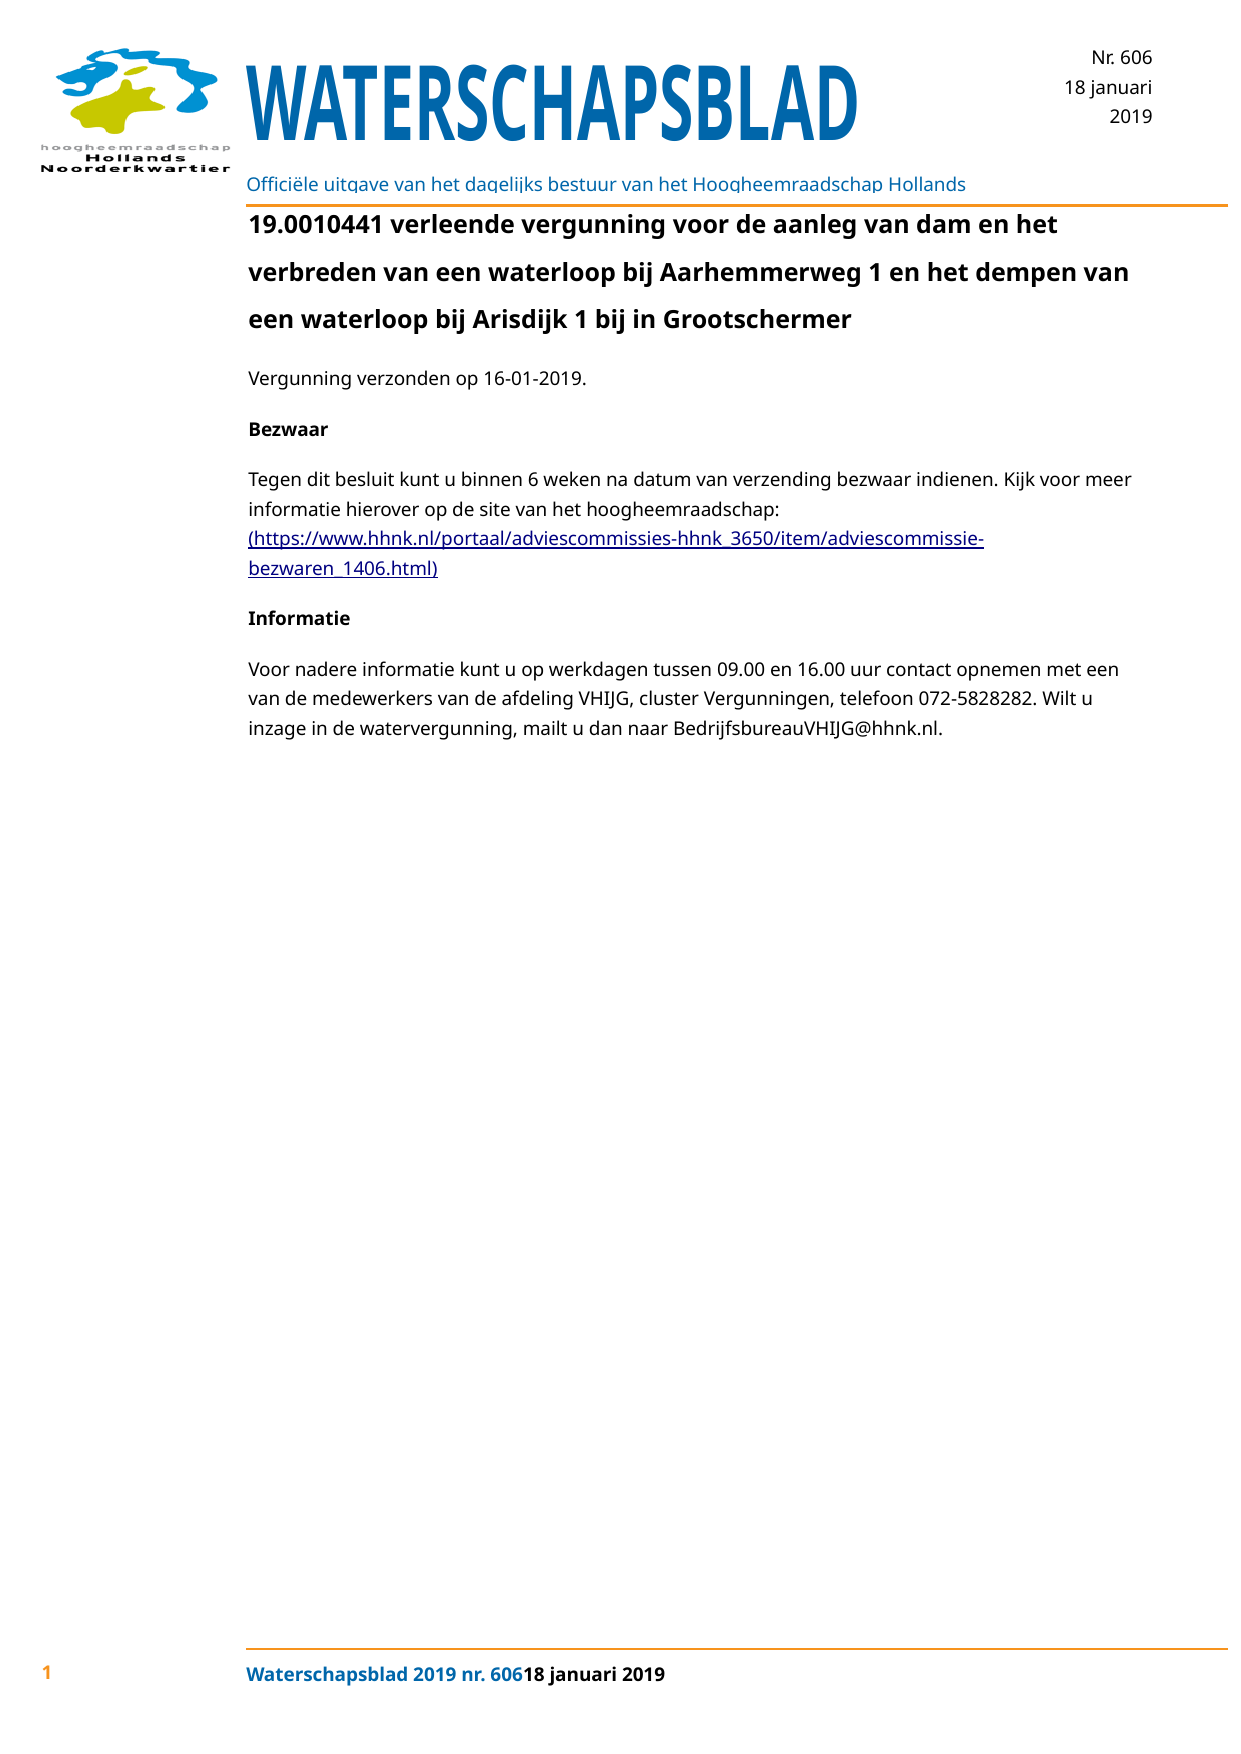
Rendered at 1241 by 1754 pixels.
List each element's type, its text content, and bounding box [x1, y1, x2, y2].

text Vergunning verzonden op 16-01-2019. [248, 366, 1152, 391]
text Voor nadere informatie kunt u op werkdagen tussen 09.00 en 16.00 uur contact opnemen met een van de medewerkers van de afdeling VHIJG, cluster Vergunningen, telefoon 072-5828282. Wilt u inzage in de watervergunning, mailt u dan naar BedrijfsbureauVHIJG@hhnk.nl. [248, 656, 1152, 741]
picture [41, 47, 231, 172]
text Informatie [248, 606, 1152, 631]
text 19.0010441 verleende vergunning voor de aanleg van dam en het verbreden van een waterloop bij Aarhemmerweg 1 en het dempen van een waterloop bij Arisdijk 1 bij in Grootschermer [248, 207, 1152, 336]
text Bezwaar [248, 416, 1152, 442]
text Tegen dit besluit kunt u binnen 6 weken na datum van verzending bezwaar indienen. Kijk voor meer informatie hierover op de site van het hoogheemraadschap: (https://www.hhnk.nl/portaal/adviescommissies-hhnk_3650/item/adviescommissie-bezwaren_1406.html) [248, 466, 1152, 581]
